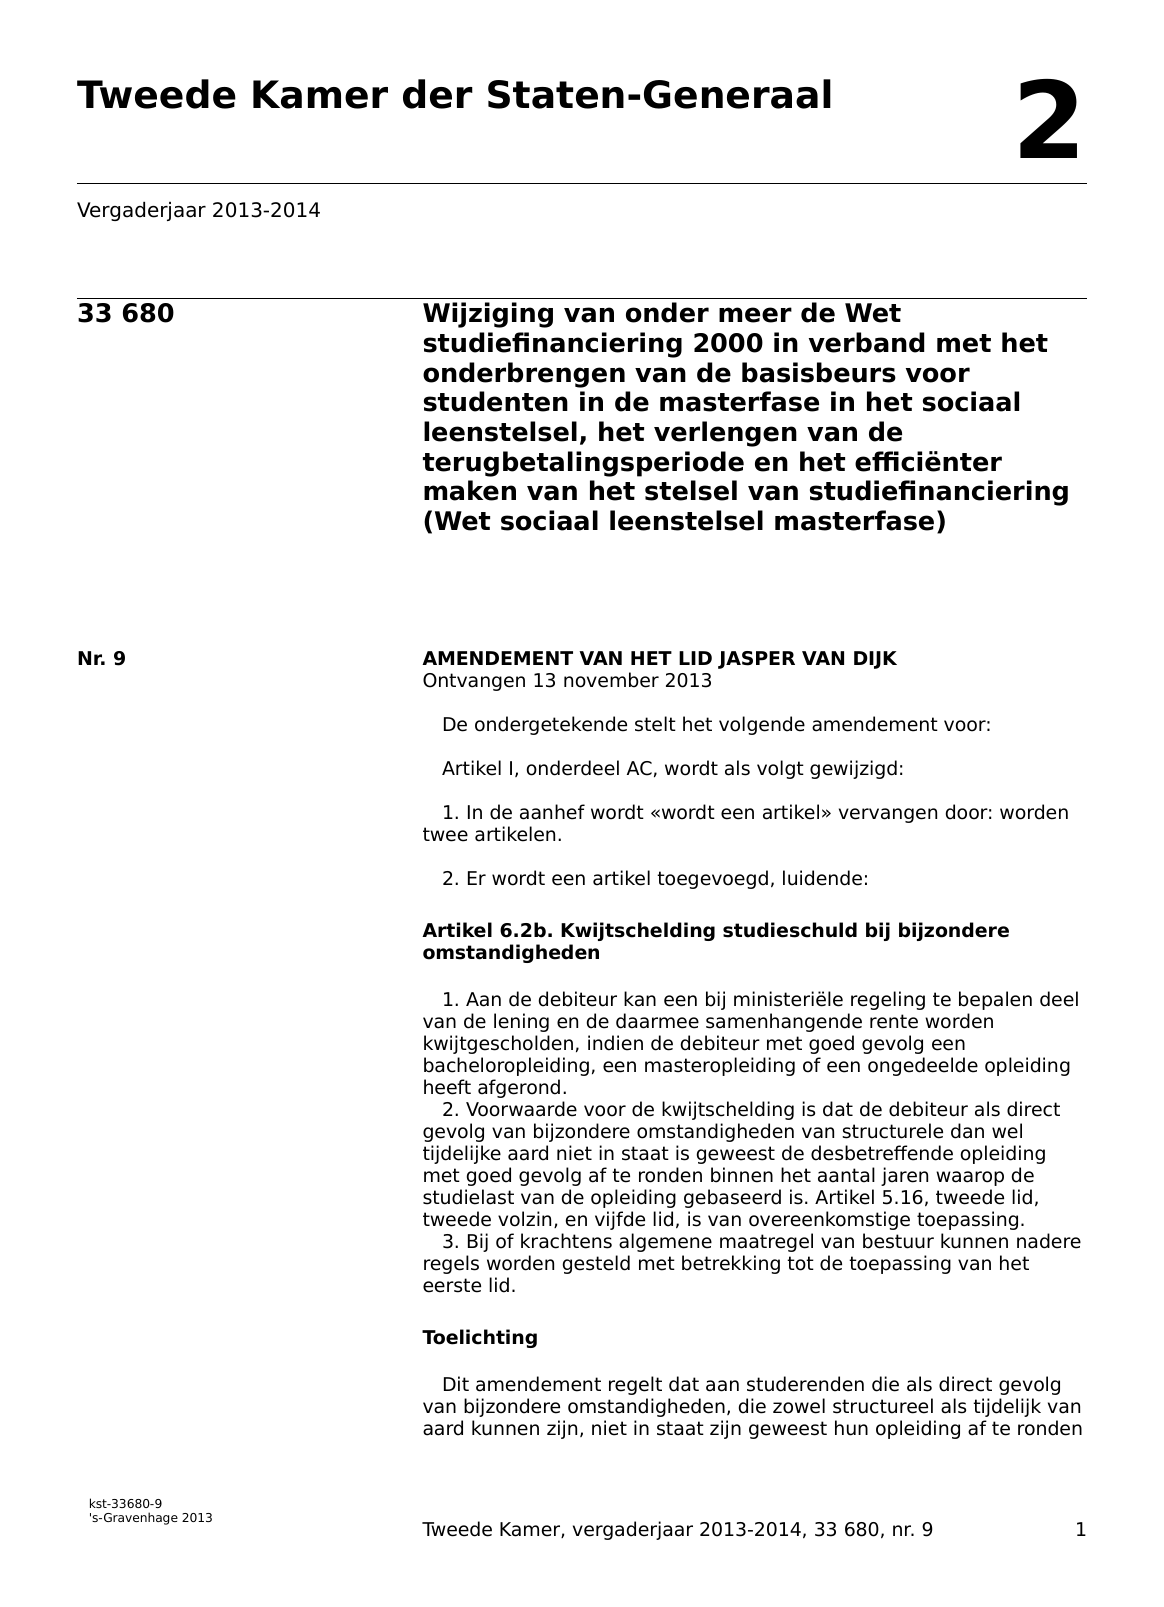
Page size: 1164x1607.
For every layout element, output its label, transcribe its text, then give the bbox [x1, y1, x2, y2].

text 1. Aan de debiteur kan een bij ministeriële regeling te bepalen deel van de lening en de daarmee samenhangende rente worden kwijtgescholden, indien de debiteur met goed gevolg een bacheloropleiding, een masteropleiding of een ongedeelde opleiding heeft afgerond. [422, 989, 1087, 1099]
text 's-Gravenhage 2013 [88, 1511, 323, 1525]
text 1. In de aanhef wordt «wordt een artikel» vervangen door: worden twee artikelen. [422, 802, 1087, 846]
subtitle Nr. 9 AMENDEMENT VAN HET LID JASPER VAN DIJK [77, 647, 1087, 669]
text Dit amendement regelt dat aan studerenden die als direct gevolg van bijzondere omstandigheden, die zowel structureel als tijdelijk van aard kunnen zijn, niet in staat zijn geweest hun opleiding af te ronden [422, 1374, 1087, 1440]
table_header Tweede Kamer der Staten-Generaal [77, 59, 886, 183]
subtitle 33 680 Wijziging van onder meer de Wet studiefinanciering 2000 in verband met het onderbrengen van de basisbeurs voor studenten in de masterfase in het sociaal leenstelsel, het verlengen van de terugbetalingsperiode en het efficiënter maken van het stelsel van studiefinanciering (Wet sociaal leenstelsel masterfase) [77, 299, 1087, 536]
subtitle Artikel 6.2b. Kwijtschelding studieschuld bij bijzondere omstandigheden [422, 920, 1087, 964]
text 2. Er wordt een artikel toegevoegd, luidende: [422, 868, 1087, 890]
table_header 2 [886, 59, 1087, 183]
text 3. Bij of krachtens algemene maatregel van bestuur kunnen nadere regels worden gesteld met betrekking tot de toepassing van het eerste lid. [422, 1231, 1087, 1297]
table_cell Vergaderjaar 2013-2014 [77, 184, 1087, 298]
text Artikel I, onderdeel AC, wordt als volgt gewijzigd: [422, 758, 1087, 780]
text Ontvangen 13 november 2013 [422, 669, 1087, 691]
text 2. Voorwaarde voor de kwijtschelding is dat de debiteur als direct gevolg van bijzondere omstandigheden van structurele dan wel tijdelijke aard niet in staat is geweest de desbetreffende opleiding met goed gevolg af te ronden binnen het aantal jaren waarop de studielast van de opleiding gebaseerd is. Artikel 5.16, tweede lid, tweede volzin, en vijfde lid, is van overeenkomstige toepassing. [422, 1099, 1087, 1231]
text kst-33680-9 [88, 1497, 323, 1511]
text De ondergetekende stelt het volgende amendement voor: [422, 714, 1087, 736]
subtitle Toelichting [422, 1327, 1087, 1349]
